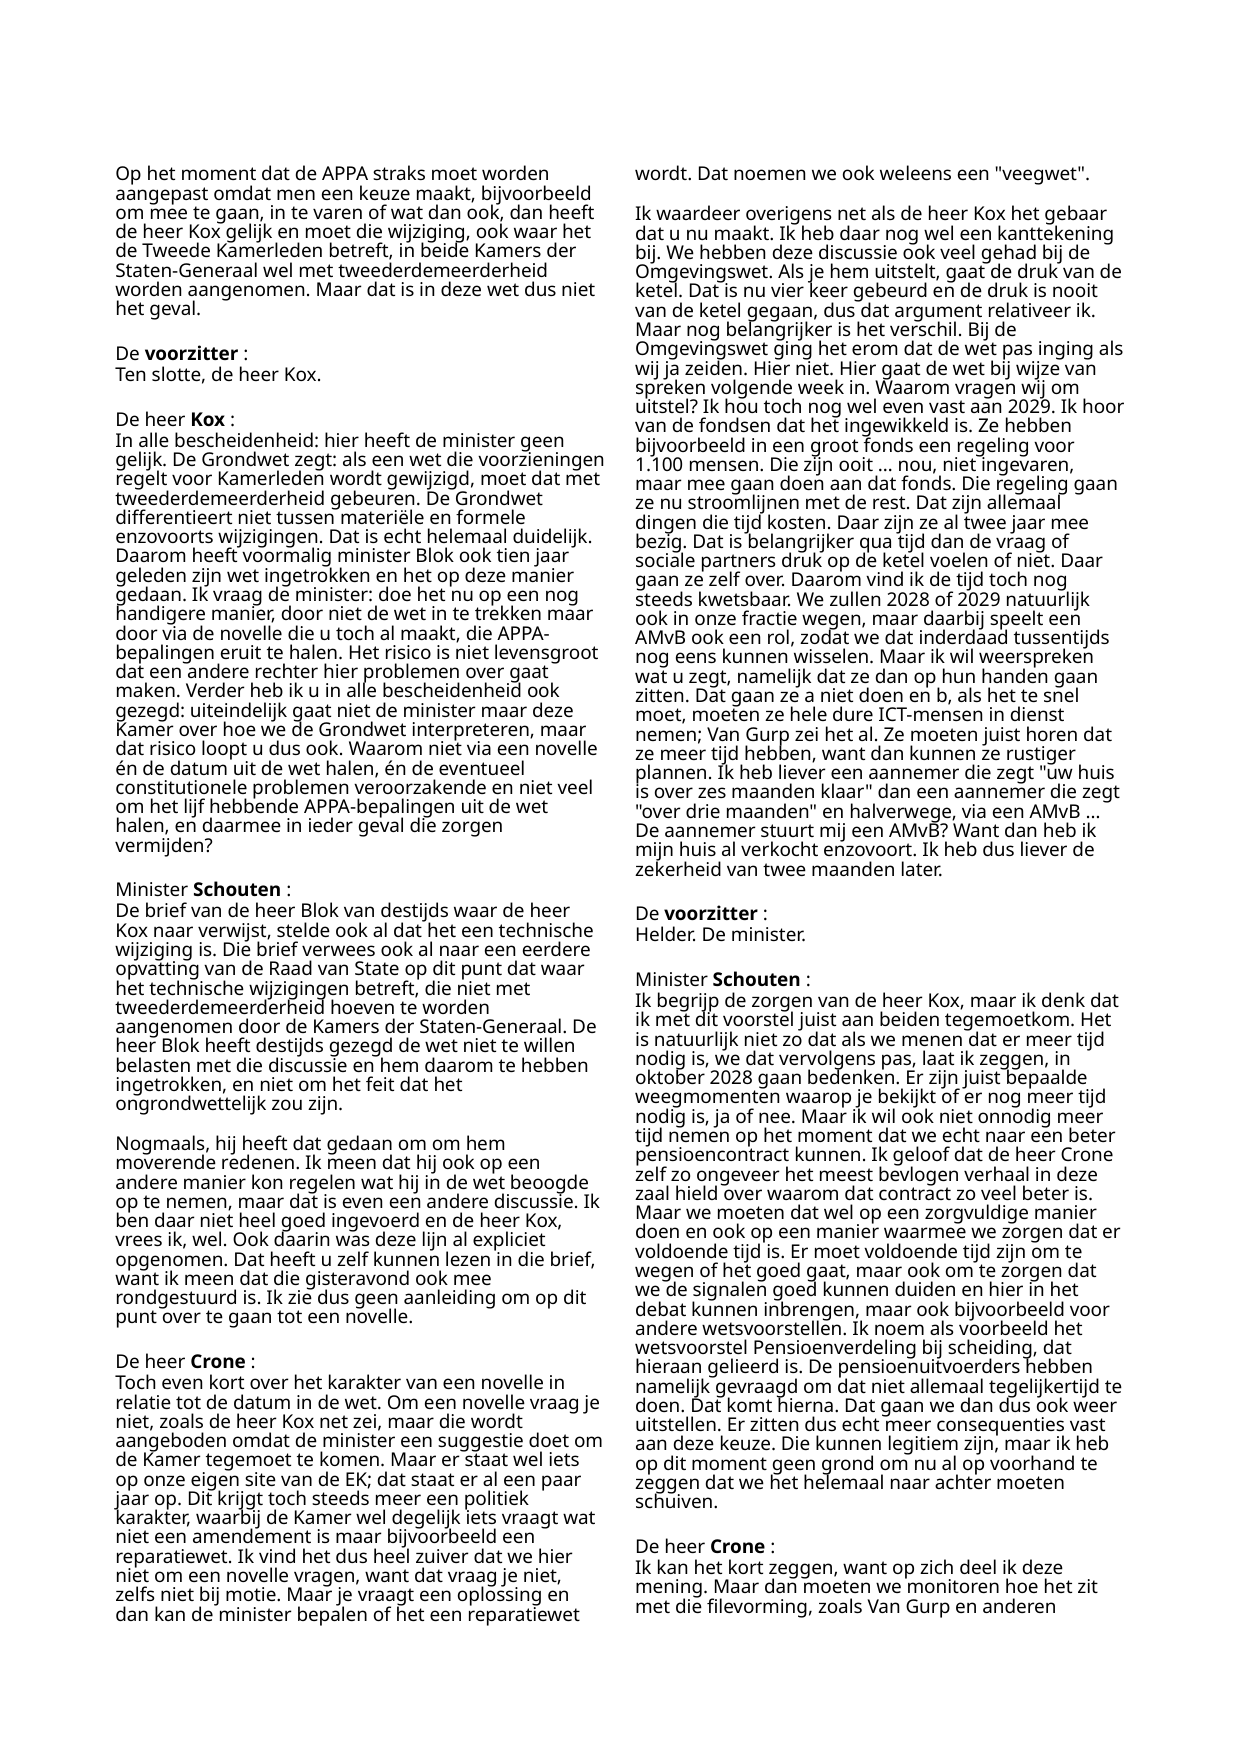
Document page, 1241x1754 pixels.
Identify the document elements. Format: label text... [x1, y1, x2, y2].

text Ik waardeer overigens net als de heer Kox het gebaar dat u nu maakt. Ik heb daar nog wel een kanttekening bij. We hebben deze discussie ook veel gehad bij de Omgevingswet. Als je hem uitstelt, gaat de druk van de ketel. Dat is nu vier keer gebeurd en de druk is nooit van de ketel gegaan, dus dat argument relativeer ik. Maar nog belangrijker is het verschil. Bij de Omgevingswet ging het erom dat de wet pas inging als wij ja zeiden. Hier niet. Hier gaat de wet bij wijze van spreken volgende week in. Waarom vragen wij om uitstel? Ik hou toch nog wel even vast aan 2029. Ik hoor van de fondsen dat het ingewikkeld is. Ze hebben bijvoorbeeld in een groot fonds een regeling voor 1.100 mensen. Die zijn ooit … nou, niet ingevaren, maar mee gaan doen aan dat fonds. Die regeling gaan ze nu stroomlijnen met de rest. Dat zijn allemaal dingen die tijd kosten. Daar zijn ze al twee jaar mee bezig. Dat is belangrijker qua tijd dan de vraag of sociale partners druk op de ketel voelen of niet. Daar gaan ze zelf over. Daarom vind ik de tijd toch nog steeds kwetsbaar. We zullen 2028 of 2029 natuurlijk ook in onze fractie wegen, maar daarbij speelt een AMvB ook een rol, zodat we dat inderdaad tussentijds nog eens kunnen wisselen. Maar ik wil weerspreken wat u zegt, namelijk dat ze dan op hun handen gaan zitten. Dat gaan ze a niet doen en b, als het te snel moet, moeten ze hele dure ICT-mensen in dienst nemen; Van Gurp zei het al. Ze moeten juist horen dat ze meer tijd hebben, want dan kunnen ze rustiger plannen. Ik heb liever een aannemer die zegt "uw huis is over zes maanden klaar" dan een aannemer die zegt "over drie maanden" en halverwege, via een AMvB … De aannemer stuurt mij een AMvB? Want dan heb ik mijn huis al verkocht enzovoort. Ik heb dus liever de zekerheid van twee maanden later. [635, 205, 1125, 880]
text De heer Crone : [115, 1349, 605, 1374]
text wordt. Dat noemen we ook weleens een "veegwet". [635, 165, 1125, 184]
text Ik kan het kort zeggen, want op zich deel ik deze mening. Maar dan moeten we monitoren hoe het zit met die filevorming, zoals Van Gurp en anderen [635, 1559, 1125, 1617]
text De voorzitter : [115, 340, 605, 366]
text Toch even kort over het karakter van een novelle in relatie tot de datum in de wet. Om een novelle vraag je niet, zoals de heer Kox net zei, maar die wordt aangeboden omdat de minister een suggestie doet om de Kamer tegemoet te komen. Maar er staat wel iets op onze eigen site van de EK; dat staat er al een paar jaar op. Dit krijgt toch steeds meer een politiek karakter, waarbij de Kamer wel degelijk iets vraagt wat niet een amendement is maar bijvoorbeeld een reparatiewet. Ik vind het dus heel zuiver dat we hier niet om een novelle vragen, want dat vraag je niet, zelfs niet bij motie. Maar je vraagt een oplossing en dan kan de minister bepalen of het een reparatiewet [115, 1374, 605, 1625]
text De heer Crone : [635, 1533, 1125, 1559]
text Minister Schouten : [635, 966, 1125, 992]
text Ten slotte, de heer Kox. [115, 366, 605, 385]
text De voorzitter : [635, 901, 1125, 926]
text Ik begrijp de zorgen van de heer Kox, maar ik denk dat ik met dit voorstel juist aan beiden tegemoetkom. Het is natuurlijk niet zo dat als we menen dat er meer tijd nodig is, we dat vervolgens pas, laat ik zeggen, in oktober 2028 gaan bedenken. Er zijn juist bepaalde weegmomenten waarop je bekijkt of er nog meer tijd nodig is, ja of nee. Maar ik wil ook niet onnodig meer tijd nemen op het moment dat we echt naar een beter pensioencontract kunnen. Ik geloof dat de heer Crone zelf zo ongeveer het meest bevlogen verhaal in deze zaal hield over waarom dat contract zo veel beter is. Maar we moeten dat wel op een zorgvuldige manier doen en ook op een manier waarmee we zorgen dat er voldoende tijd is. Er moet voldoende tijd zijn om te wegen of het goed gaat, maar ook om te zorgen dat we de signalen goed kunnen duiden en hier in het debat kunnen inbrengen, maar ook bijvoorbeeld voor andere wetsvoorstellen. Ik noem als voorbeeld het wetsvoorstel Pensioenverdeling bij scheiding, dat hieraan gelieerd is. De pensioenuitvoerders hebben namelijk gevraagd om dat niet allemaal tegelijkertijd te doen. Dat komt hierna. Dat gaan we dan dus ook weer uitstellen. Er zitten dus echt meer consequenties vast aan deze keuze. Die kunnen legitiem zijn, maar ik heb op dit moment geen grond om nu al op voorhand te zeggen dat we het helemaal naar achter moeten schuiven. [635, 992, 1125, 1512]
text Nogmaals, hij heeft dat gedaan om om hem moverende redenen. Ik meen dat hij ook op een andere manier kon regelen wat hij in de wet beoogde op te nemen, maar dat is even een andere discussie. Ik ben daar niet heel goed ingevoerd en de heer Kox, vrees ik, wel. Ook daarin was deze lijn al expliciet opgenomen. Dat heeft u zelf kunnen lezen in die brief, want ik meen dat die gisteravond ook mee rondgestuurd is. Ik zie dus geen aanleiding om op dit punt over te gaan tot een novelle. [115, 1135, 605, 1328]
text De heer Kox : [115, 406, 605, 432]
text Op het moment dat de APPA straks moet worden aangepast omdat men een keuze maakt, bijvoorbeeld om mee te gaan, in te varen of wat dan ook, dan heeft de heer Kox gelijk en moet die wijziging, ook waar het de Tweede Kamerleden betreft, in beide Kamers der Staten-Generaal wel met tweederdemeerderheid worden aangenomen. Maar dat is in deze wet dus niet het geval. [115, 165, 605, 319]
text Helder. De minister. [635, 926, 1125, 946]
text De brief van de heer Blok van destijds waar de heer Kox naar verwijst, stelde ook al dat het een technische wijziging is. Die brief verwees ook al naar een eerdere opvatting van de Raad van State op dit punt dat waar het technische wijzigingen betreft, die niet met tweederdemeerderheid hoeven te worden aangenomen door de Kamers der Staten-Generaal. De heer Blok heeft destijds gezegd de wet niet te willen belasten met die discussie en hem daarom te hebben ingetrokken, en niet om het feit dat het ongrondwettelijk zou zijn. [115, 902, 605, 1114]
text Minister Schouten : [115, 877, 605, 902]
text In alle bescheidenheid: hier heeft de minister geen gelijk. De Grondwet zegt: als een wet die voorzieningen regelt voor Kamerleden wordt gewijzigd, moet dat met tweederdemeerderheid gebeuren. De Grondwet differentieert niet tussen materiële en formele enzovoorts wijzigingen. Dat is echt helemaal duidelijk. Daarom heeft voormalig minister Blok ook tien jaar geleden zijn wet ingetrokken en het op deze manier gedaan. Ik vraag de minister: doe het nu op een nog handigere manier, door niet de wet in te trekken maar door via de novelle die u toch al maakt, die APPA-bepalingen eruit te halen. Het risico is niet levensgroot dat een andere rechter hier problemen over gaat maken. Verder heb ik u in alle bescheidenheid ook gezegd: uiteindelijk gaat niet de minister maar deze Kamer over hoe we de Grondwet interpreteren, maar dat risico loopt u dus ook. Waarom niet via een novelle én de datum uit de wet halen, én de eventueel constitutionele problemen veroorzakende en niet veel om het lijf hebbende APPA-bepalingen uit de wet halen, en daarmee in ieder geval die zorgen vermijden? [115, 432, 605, 856]
